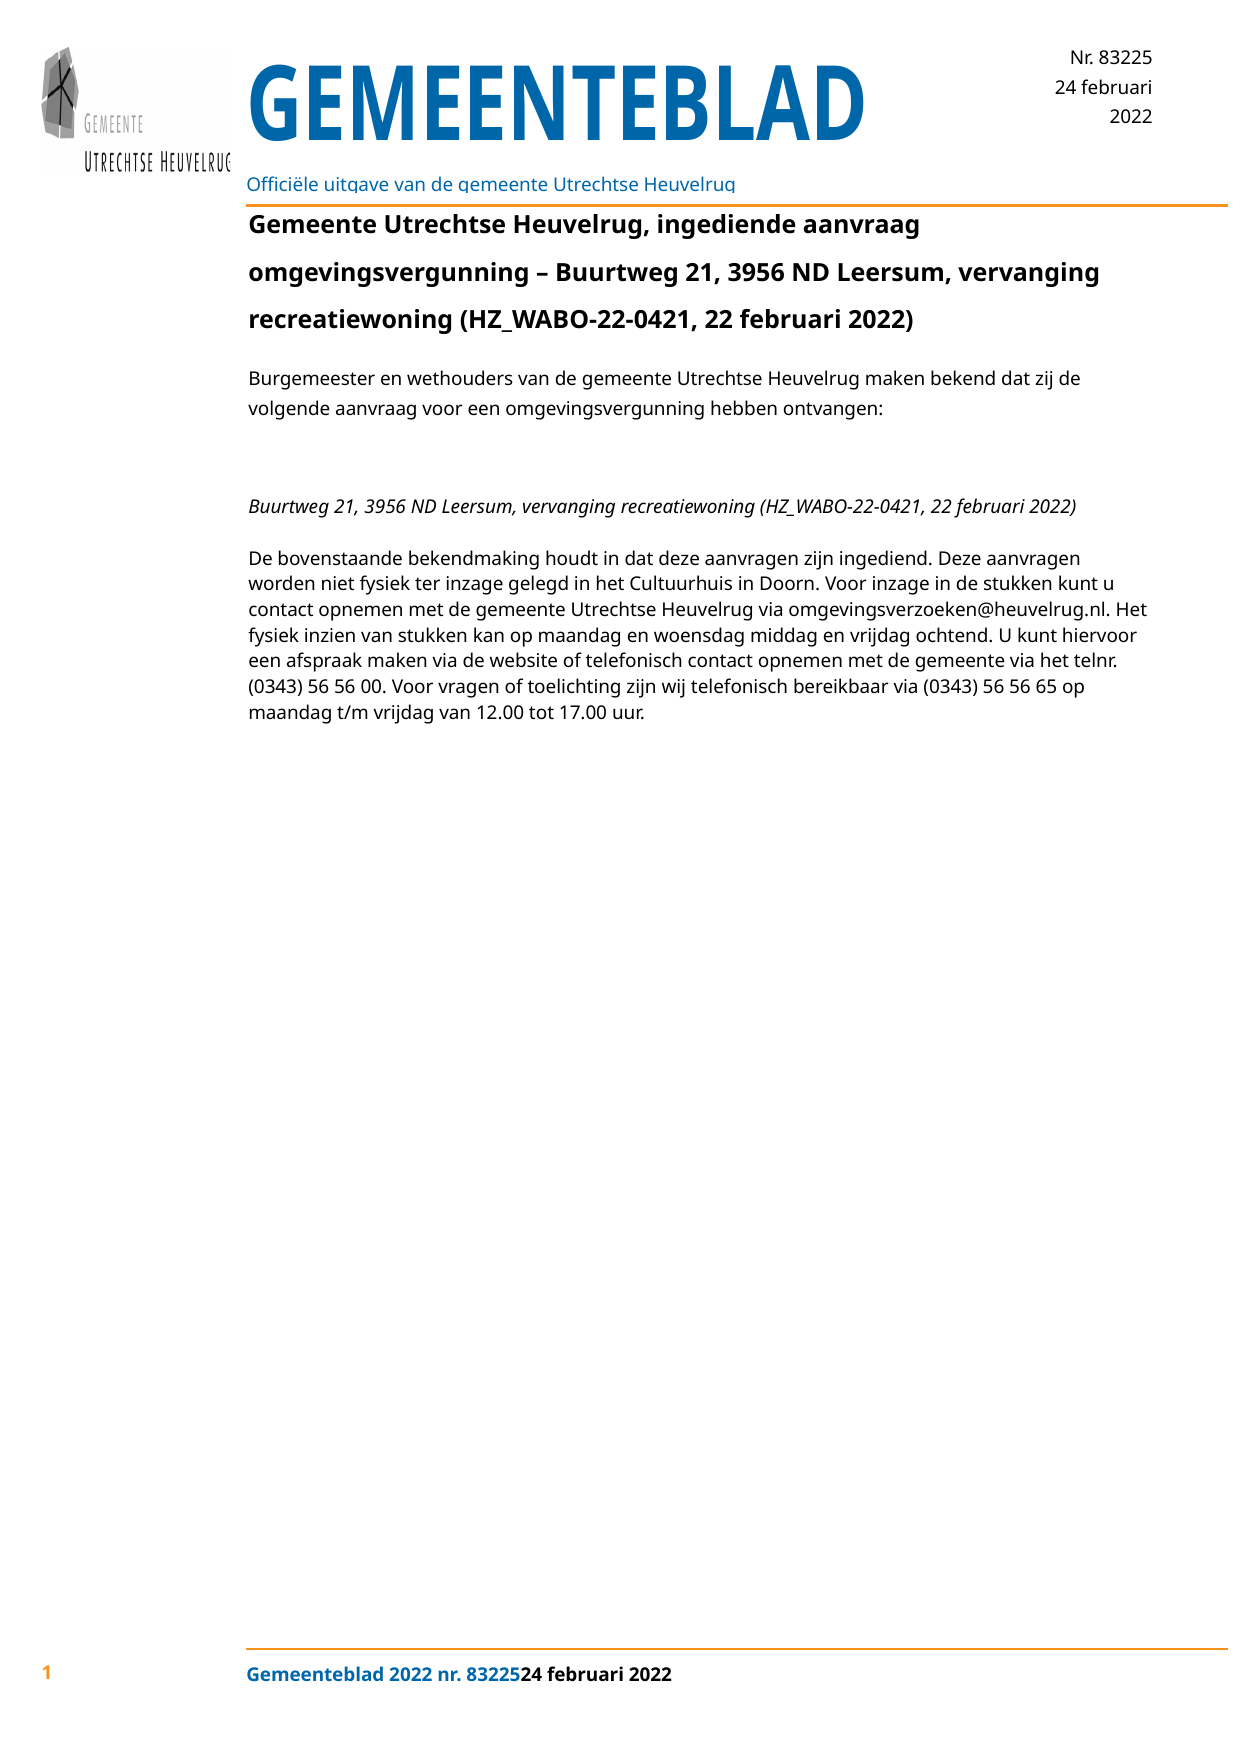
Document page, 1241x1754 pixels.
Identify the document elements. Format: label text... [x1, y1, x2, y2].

text De bovenstaande bekendmaking houdt in dat deze aanvragen zijn ingediend. Deze aanvragen worden niet fysiek ter inzage gelegd in het Cultuurhuis in Doorn. Voor inzage in de stukken kunt u contact opnemen met de gemeente Utrechtse Heuvelrug via omgevingsverzoeken@heuvelrug.nl. Het fysiek inzien van stukken kan op maandag en woensdag middag en vrijdag ochtend. U kunt hiervoor een afspraak maken via de website of telefonisch contact opnemen met de gemeente via het telnr. (0343) 56 56 00. Voor vragen of toelichting zijn wij telefonisch bereikbaar via (0343) 56 56 65 op maandag t/m vrijdag van 12.00 tot 17.00 uur. [248, 545, 1152, 725]
text Gemeente Utrechtse Heuvelrug, ingediende aanvraag omgevingsvergunning – Buurtweg 21, 3956 ND Leersum, vervanging recreatiewoning (HZ_WABO-22-0421, 22 februari 2022) [248, 207, 1152, 336]
picture [41, 47, 231, 172]
text Burgemeester en wethouders van de gemeente Utrechtse Heuvelrug maken bekend dat zij de volgende aanvraag voor een omgevingsvergunning hebben ontvangen: [248, 366, 1152, 421]
text Buurtweg 21, 3956 ND Leersum, vervanging recreatiewoning (HZ_WABO-22-0421, 22 februari 2022) [248, 493, 1152, 519]
